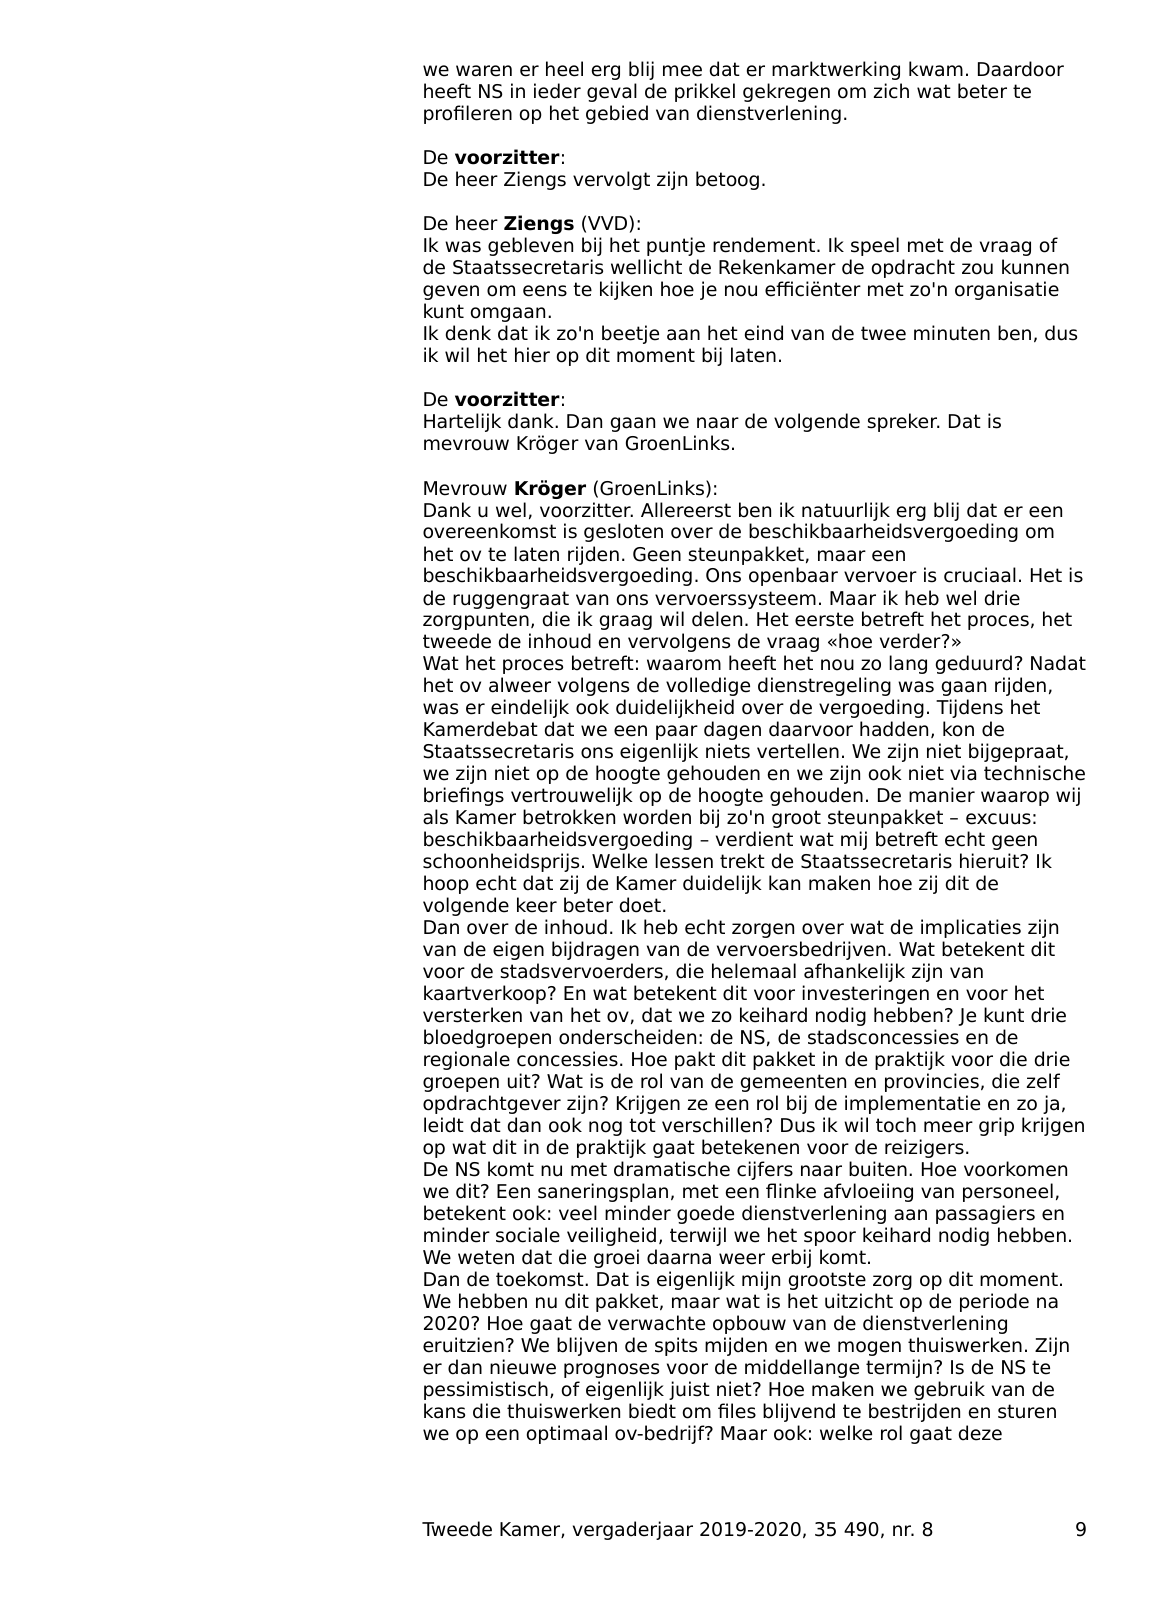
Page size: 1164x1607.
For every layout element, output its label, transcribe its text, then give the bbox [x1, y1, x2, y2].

text Ik denk dat ik zo'n beetje aan het eind van de twee minuten ben, dus ik wil het hier op dit moment bij laten. [422, 323, 1087, 367]
text De voorzitter: [422, 389, 1087, 411]
text Dank u wel, voorzitter. Allereerst ben ik natuurlijk erg blij dat er een overeenkomst is gesloten over de beschikbaarheidsvergoeding om het ov te laten rijden. Geen steunpakket, maar een beschikbaarheidsvergoeding. Ons openbaar vervoer is cruciaal. Het is de ruggengraat van ons vervoerssysteem. Maar ik heb wel drie zorgpunten, die ik graag wil delen. Het eerste betreft het proces, het tweede de inhoud en vervolgens de vraag «hoe verder?» [422, 499, 1087, 653]
text Mevrouw Kröger (GroenLinks): [422, 477, 1087, 499]
text Hartelijk dank. Dan gaan we naar de volgende spreker. Dat is mevrouw Kröger van GroenLinks. [422, 411, 1087, 455]
text De heer Ziengs vervolgt zijn betoog. [422, 169, 1087, 191]
text Dan de toekomst. Dat is eigenlijk mijn grootste zorg op dit moment. We hebben nu dit pakket, maar wat is het uitzicht op de periode na 2020? Hoe gaat de verwachte opbouw van de dienstverlening eruitzien? We blijven de spits mijden en we mogen thuiswerken. Zijn er dan nieuwe prognoses voor de middellange termijn? Is de NS te pessimistisch, of eigenlijk juist niet? Hoe maken we gebruik van de kans die thuiswerken biedt om files blijvend te bestrijden en sturen we op een optimaal ov-bedrijf? Maar ook: welke rol gaat deze [422, 1269, 1087, 1444]
text De voorzitter: [422, 147, 1087, 169]
text De NS komt nu met dramatische cijfers naar buiten. Hoe voorkomen we dit? Een saneringsplan, met een flinke afvloeiing van personeel, betekent ook: veel minder goede dienstverlening aan passagiers en minder sociale veiligheid, terwijl we het spoor keihard nodig hebben. We weten dat die groei daarna weer erbij komt. [422, 1159, 1087, 1269]
text De heer Ziengs (VVD): [422, 213, 1087, 235]
text Ik was gebleven bij het puntje rendement. Ik speel met de vraag of de Staatssecretaris wellicht de Rekenkamer de opdracht zou kunnen geven om eens te kijken hoe je nou efficiënter met zo'n organisatie kunt omgaan. [422, 235, 1087, 323]
text Dan over de inhoud. Ik heb echt zorgen over wat de implicaties zijn van de eigen bijdragen van de vervoersbedrijven. Wat betekent dit voor de stadsvervoerders, die helemaal afhankelijk zijn van kaartverkoop? En wat betekent dit voor investeringen en voor het versterken van het ov, dat we zo keihard nodig hebben? Je kunt drie bloedgroepen onderscheiden: de NS, de stadsconcessies en de regionale concessies. Hoe pakt dit pakket in de praktijk voor die drie groepen uit? Wat is de rol van de gemeenten en provincies, die zelf opdrachtgever zijn? Krijgen ze een rol bij de implementatie en zo ja, leidt dat dan ook nog tot verschillen? Dus ik wil toch meer grip krijgen op wat dit in de praktijk gaat betekenen voor de reizigers. [422, 917, 1087, 1159]
text we waren er heel erg blij mee dat er marktwerking kwam. Daardoor heeft NS in ieder geval de prikkel gekregen om zich wat beter te profileren op het gebied van dienstverlening. [422, 59, 1087, 125]
text Wat het proces betreft: waarom heeft het nou zo lang geduurd? Nadat het ov alweer volgens de volledige dienstregeling was gaan rijden, was er eindelijk ook duidelijkheid over de vergoeding. Tijdens het Kamerdebat dat we een paar dagen daarvoor hadden, kon de Staatssecretaris ons eigenlijk niets vertellen. We zijn niet bijgepraat, we zijn niet op de hoogte gehouden en we zijn ook niet via technische briefings vertrouwelijk op de hoogte gehouden. De manier waarop wij als Kamer betrokken worden bij zo'n groot steunpakket – excuus: beschikbaarheidsvergoeding – verdient wat mij betreft echt geen schoonheidsprijs. Welke lessen trekt de Staatssecretaris hieruit? Ik hoop echt dat zij de Kamer duidelijk kan maken hoe zij dit de volgende keer beter doet. [422, 653, 1087, 917]
